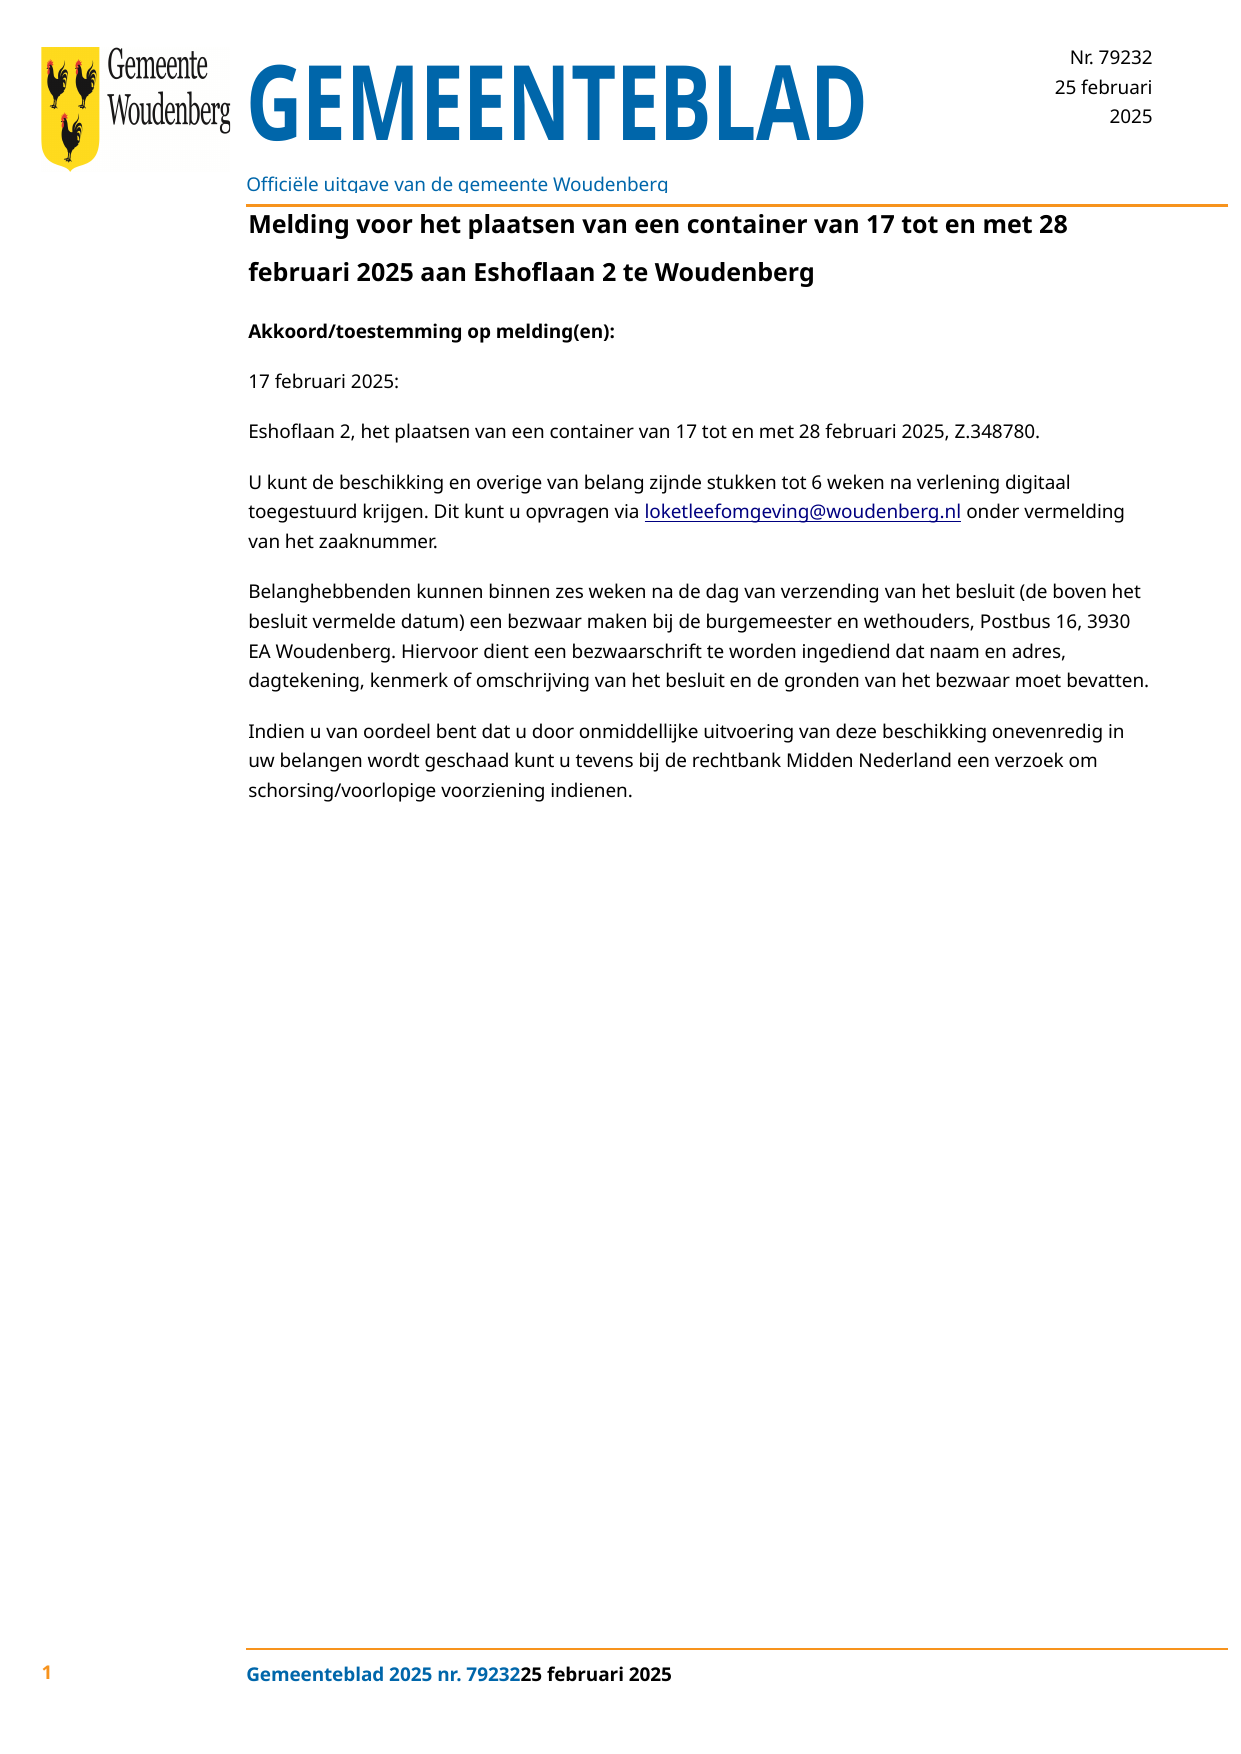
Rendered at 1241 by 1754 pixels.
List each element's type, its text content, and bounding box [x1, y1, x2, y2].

text Eshoflaan 2, het plaatsen van een container van 17 tot en met 28 februari 2025, Z.348780. [248, 419, 1152, 444]
text Belanghebbenden kunnen binnen zes weken na de dag van verzending van het besluit (de boven het besluit vermelde datum) een bezwaar maken bij de burgemeester en wethouders, Postbus 16, 3930 EA Woudenberg. Hiervoor dient een bezwaarschrift te worden ingediend dat naam en adres, dagtekening, kenmerk of omschrijving van het besluit en de gronden van het bezwaar moet bevatten. [248, 579, 1152, 693]
text Akkoord/toestemming op melding(en): [248, 318, 1152, 344]
text U kunt de beschikking en overige van belang zijnde stukken tot 6 weken na verlening digitaal toegestuurd krijgen. Dit kunt u opvragen via loketleefomgeving@woudenberg.nl onder vermelding van het zaaknummer. [248, 469, 1152, 554]
text Melding voor het plaatsen van een container van 17 tot en met 28 februari 2025 aan Eshoflaan 2 te Woudenberg [248, 207, 1152, 288]
picture [41, 47, 231, 172]
text 17 februari 2025: [248, 368, 1152, 394]
text Indien u van oordeel bent dat u door onmiddellijke uitvoering van deze beschikking onevenredig in uw belangen wordt geschaad kunt u tevens bij de rechtbank Midden Nederland een verzoek om schorsing/voorlopige voorziening indienen. [248, 718, 1152, 803]
